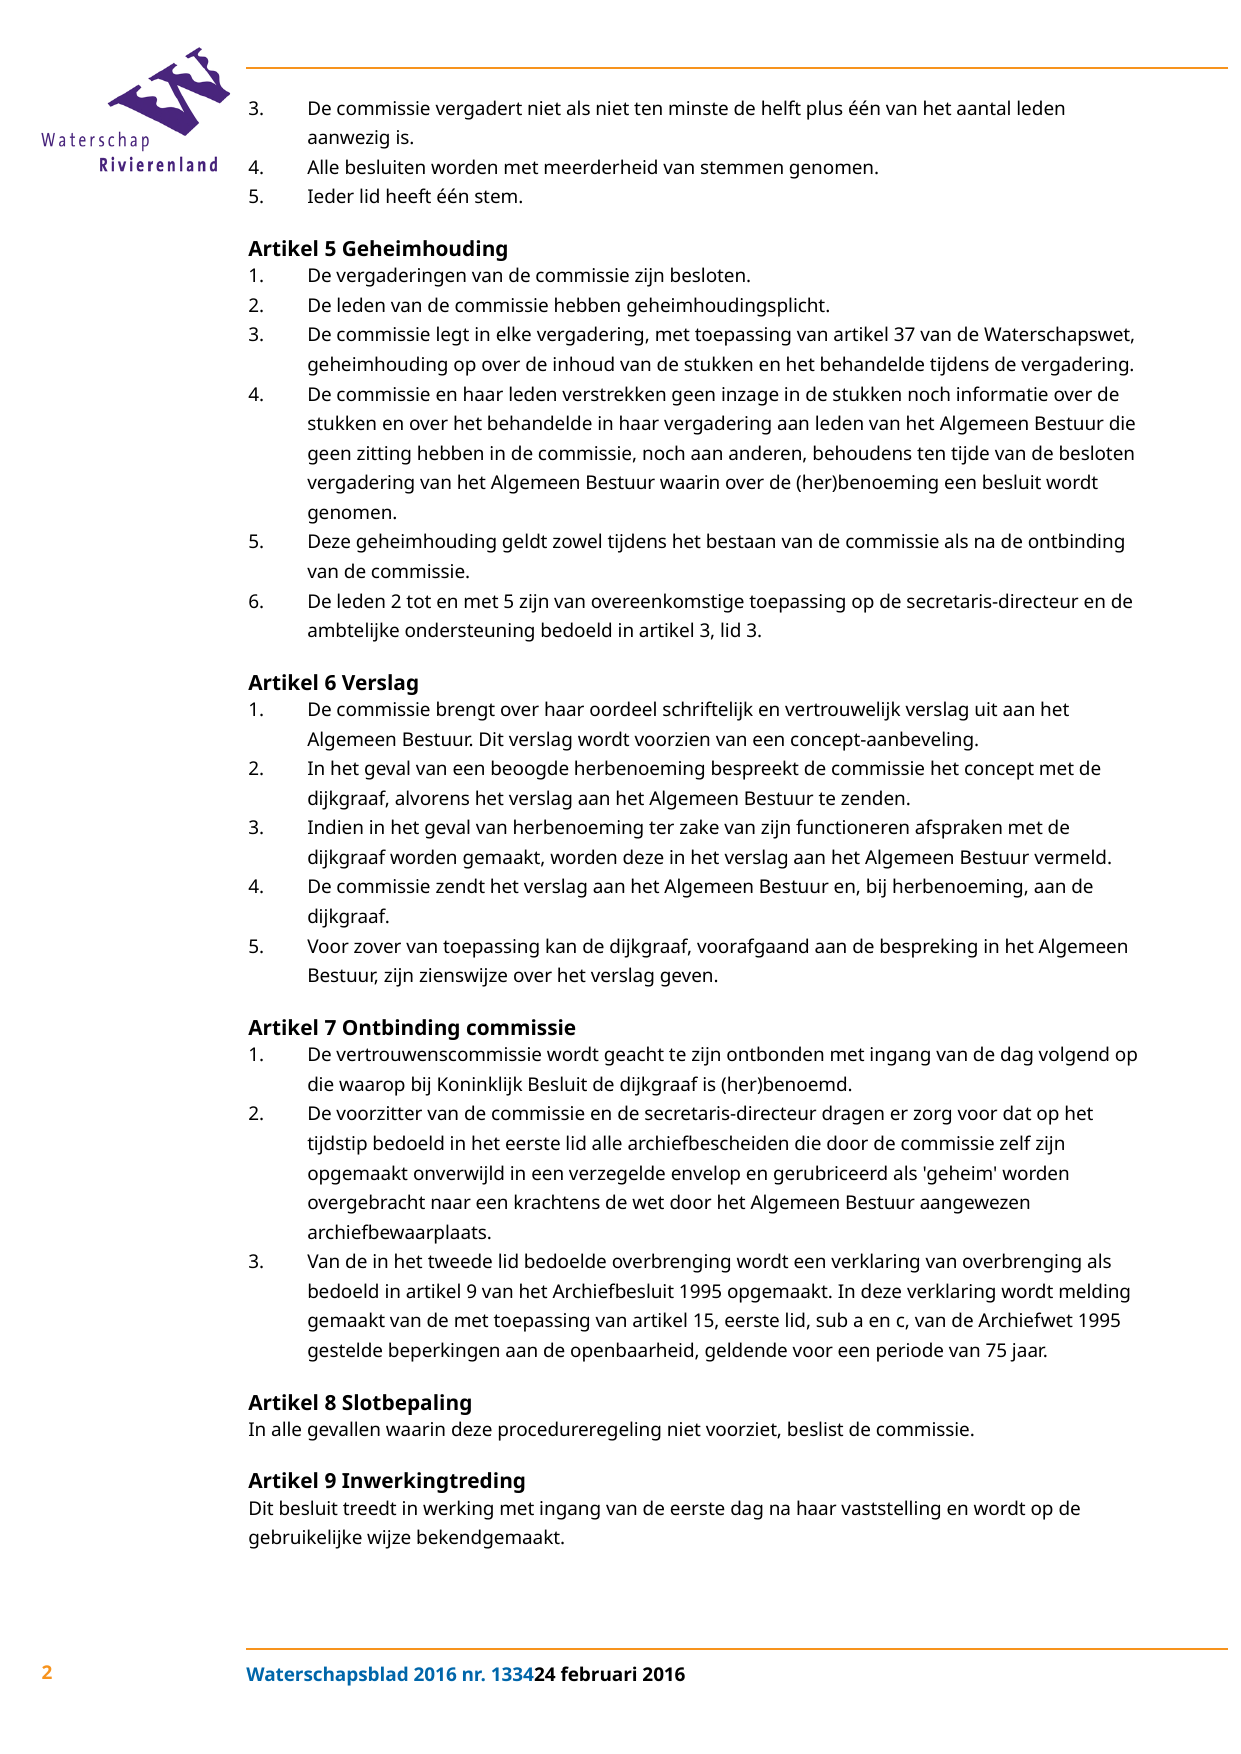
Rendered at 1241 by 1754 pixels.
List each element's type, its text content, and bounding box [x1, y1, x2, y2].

text Artikel 8 Slotbepaling [248, 1388, 1152, 1416]
list De vertrouwenscommissie wordt geacht te zijn ontbonden met ingang van de dag volgend op die waarop bij Koninklijk Besluit de dijkgraaf is (her)benoemd. [248, 1041, 1152, 1097]
list De commissie zendt het verslag aan het Algemeen Bestuur en, bij herbenoeming, aan de dijkgraaf. [248, 874, 1152, 929]
text Artikel 9 Inwerkingtreding [248, 1466, 1152, 1495]
list De voorzitter van de commissie en de secretaris-directeur dragen er zorg voor dat op het tijdstip bedoeld in het eerste lid alle archiefbescheiden die door de commissie zelf zijn opgemaakt onverwijld in een verzegelde envelop en gerubriceerd als 'geheim' worden overgebracht naar een krachtens de wet door het Algemeen Bestuur aangewezen archiefbewaarplaats. [248, 1101, 1152, 1244]
list De commissie legt in elke vergadering, met toepassing van artikel 37 van de Waterschapswet, geheimhouding op over de inhoud van de stukken en het behandelde tijdens de vergadering. [248, 322, 1152, 377]
text Artikel 7 Ontbinding commissie [248, 1013, 1152, 1041]
list Alle besluiten worden met meerderheid van stemmen genomen. [248, 154, 1152, 180]
text Dit besluit treedt in werking met ingang van de eerste dag na haar vaststelling en wordt op de gebruikelijke wijze bekendgemaakt. [248, 1495, 1152, 1550]
list Voor zover van toepassing kan de dijkgraaf, voorafgaand aan de bespreking in het Algemeen Bestuur, zijn zienswijze over het verslag geven. [248, 933, 1152, 988]
text In alle gevallen waarin deze procedureregeling niet voorziet, beslist de commissie. [248, 1416, 1152, 1442]
list Van de in het tweede lid bedoelde overbrenging wordt een verklaring van overbrenging als bedoeld in artikel 9 van het Archiefbesluit 1995 opgemaakt. In deze verklaring wordt melding gemaakt van de met toepassing van artikel 15, eerste lid, sub a en c, van de Archiefwet 1995 gestelde beperkingen aan de openbaarheid, geldende voor een periode van 75 jaar. [248, 1248, 1152, 1363]
list De leden van de commissie hebben geheimhoudingsplicht. [248, 292, 1152, 318]
list De commissie en haar leden verstrekken geen inzage in de stukken noch informatie over de stukken en over het behandelde in haar vergadering aan leden van het Algemeen Bestuur die geen zitting hebben in de commissie, noch aan anderen, behoudens ten tijde van de besloten vergadering van het Algemeen Bestuur waarin over de (her)benoeming een besluit wordt genomen. [248, 381, 1152, 525]
text Artikel 6 Verslag [248, 668, 1152, 696]
list Deze geheimhouding geldt zowel tijdens het bestaan van de commissie als na de ontbinding van de commissie. [248, 529, 1152, 584]
text Artikel 5 Geheimhouding [248, 234, 1152, 262]
picture [41, 47, 231, 172]
list Ieder lid heeft één stem. [248, 183, 1152, 209]
list In het geval van een beoogde herbenoeming bespreekt de commissie het concept met de dijkgraaf, alvorens het verslag aan het Algemeen Bestuur te zenden. [248, 755, 1152, 811]
list De commissie vergadert niet als niet ten minste de helft plus één van het aantal leden aanwezig is. [248, 95, 1152, 150]
list De vergaderingen van de commissie zijn besloten. [248, 262, 1152, 288]
list De leden 2 tot en met 5 zijn van overeenkomstige toepassing op de secretaris-directeur en de ambtelijke ondersteuning bedoeld in artikel 3, lid 3. [248, 588, 1152, 643]
list De commissie brengt over haar oordeel schriftelijk en vertrouwelijk verslag uit aan het Algemeen Bestuur. Dit verslag wordt voorzien van een concept-aanbeveling. [248, 696, 1152, 752]
list Indien in het geval van herbenoeming ter zake van zijn functioneren afspraken met de dijkgraaf worden gemaakt, worden deze in het verslag aan het Algemeen Bestuur vermeld. [248, 814, 1152, 870]
